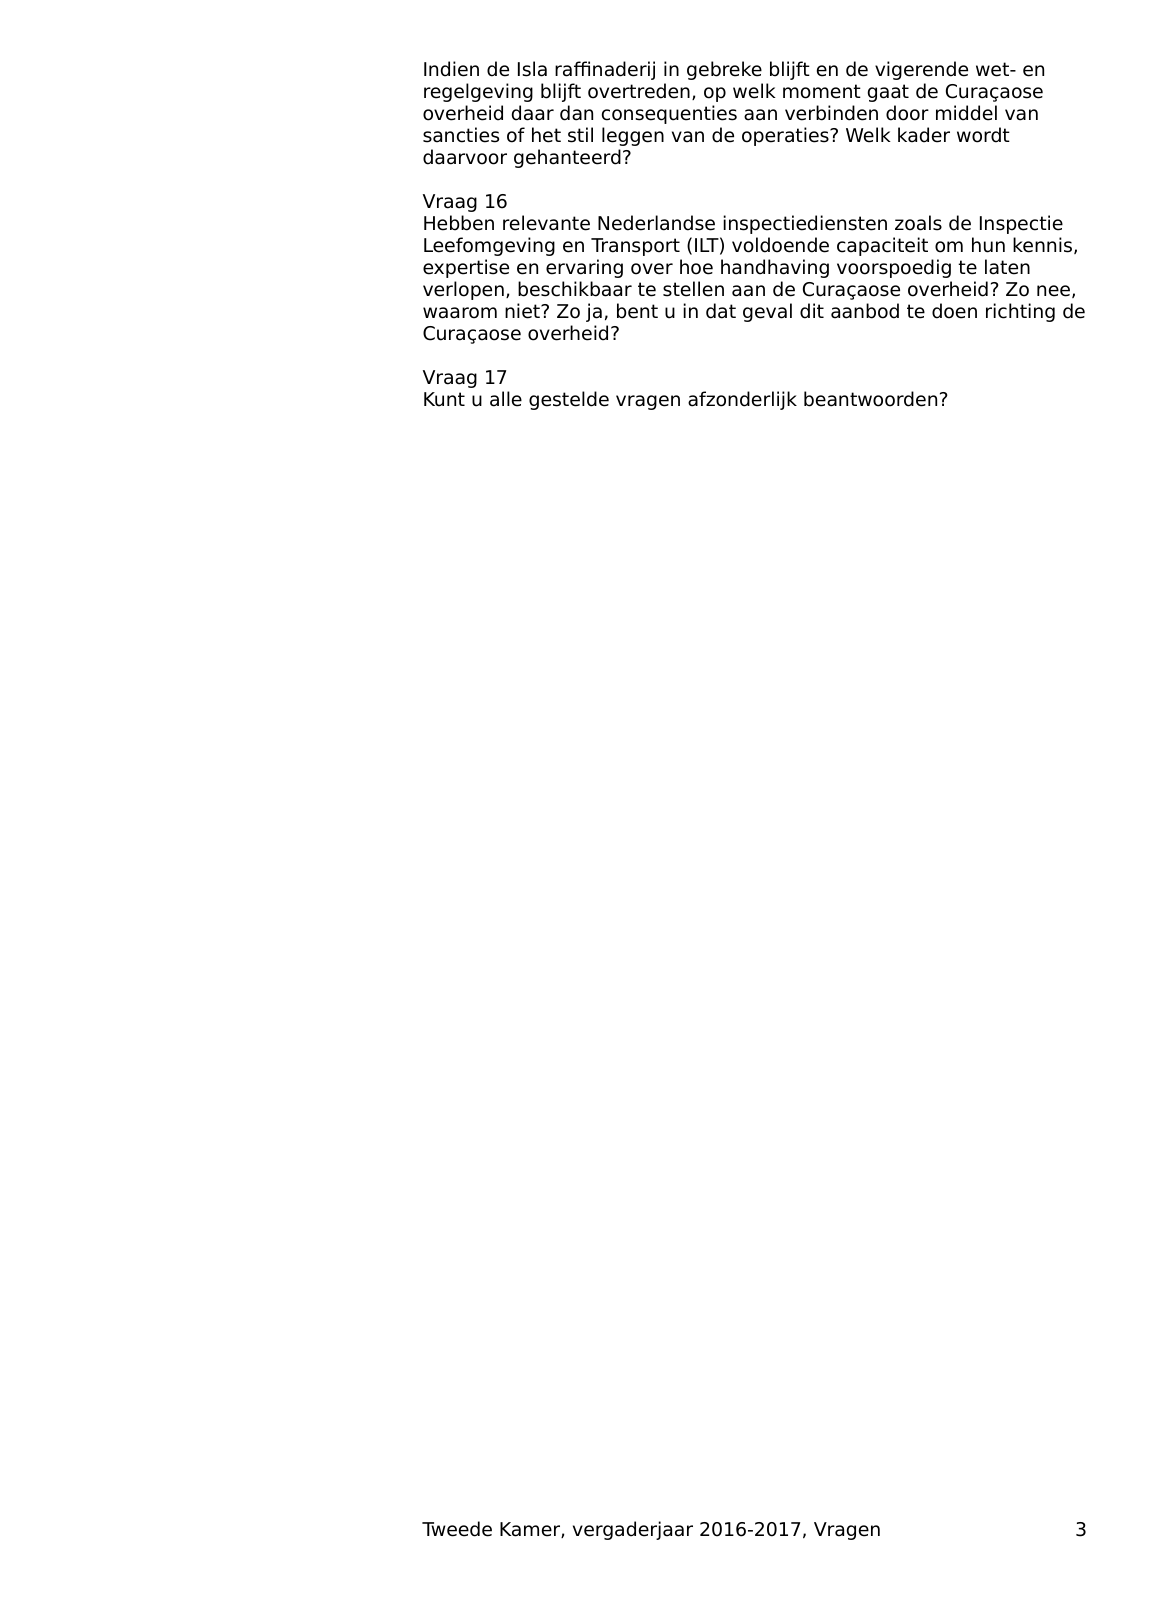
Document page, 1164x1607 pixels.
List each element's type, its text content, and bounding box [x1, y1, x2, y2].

text Indien de Isla raffinaderij in gebreke blijft en de vigerende wet- en regelgeving blijft overtreden, op welk moment gaat de Curaçaose overheid daar dan consequenties aan verbinden door middel van sancties of het stil leggen van de operaties? Welk kader wordt daarvoor gehanteerd? [422, 59, 1087, 169]
text Kunt u alle gestelde vragen afzonderlijk beantwoorden? [422, 389, 1087, 411]
text Hebben relevante Nederlandse inspectiediensten zoals de Inspectie Leefomgeving en Transport (ILT) voldoende capaciteit om hun kennis, expertise en ervaring over hoe handhaving voorspoedig te laten verlopen, beschikbaar te stellen aan de Curaçaose overheid? Zo nee, waarom niet? Zo ja, bent u in dat geval dit aanbod te doen richting de Curaçaose overheid? [422, 213, 1087, 345]
text Vraag 17 [422, 367, 1087, 389]
text Vraag 16 [422, 191, 1087, 213]
